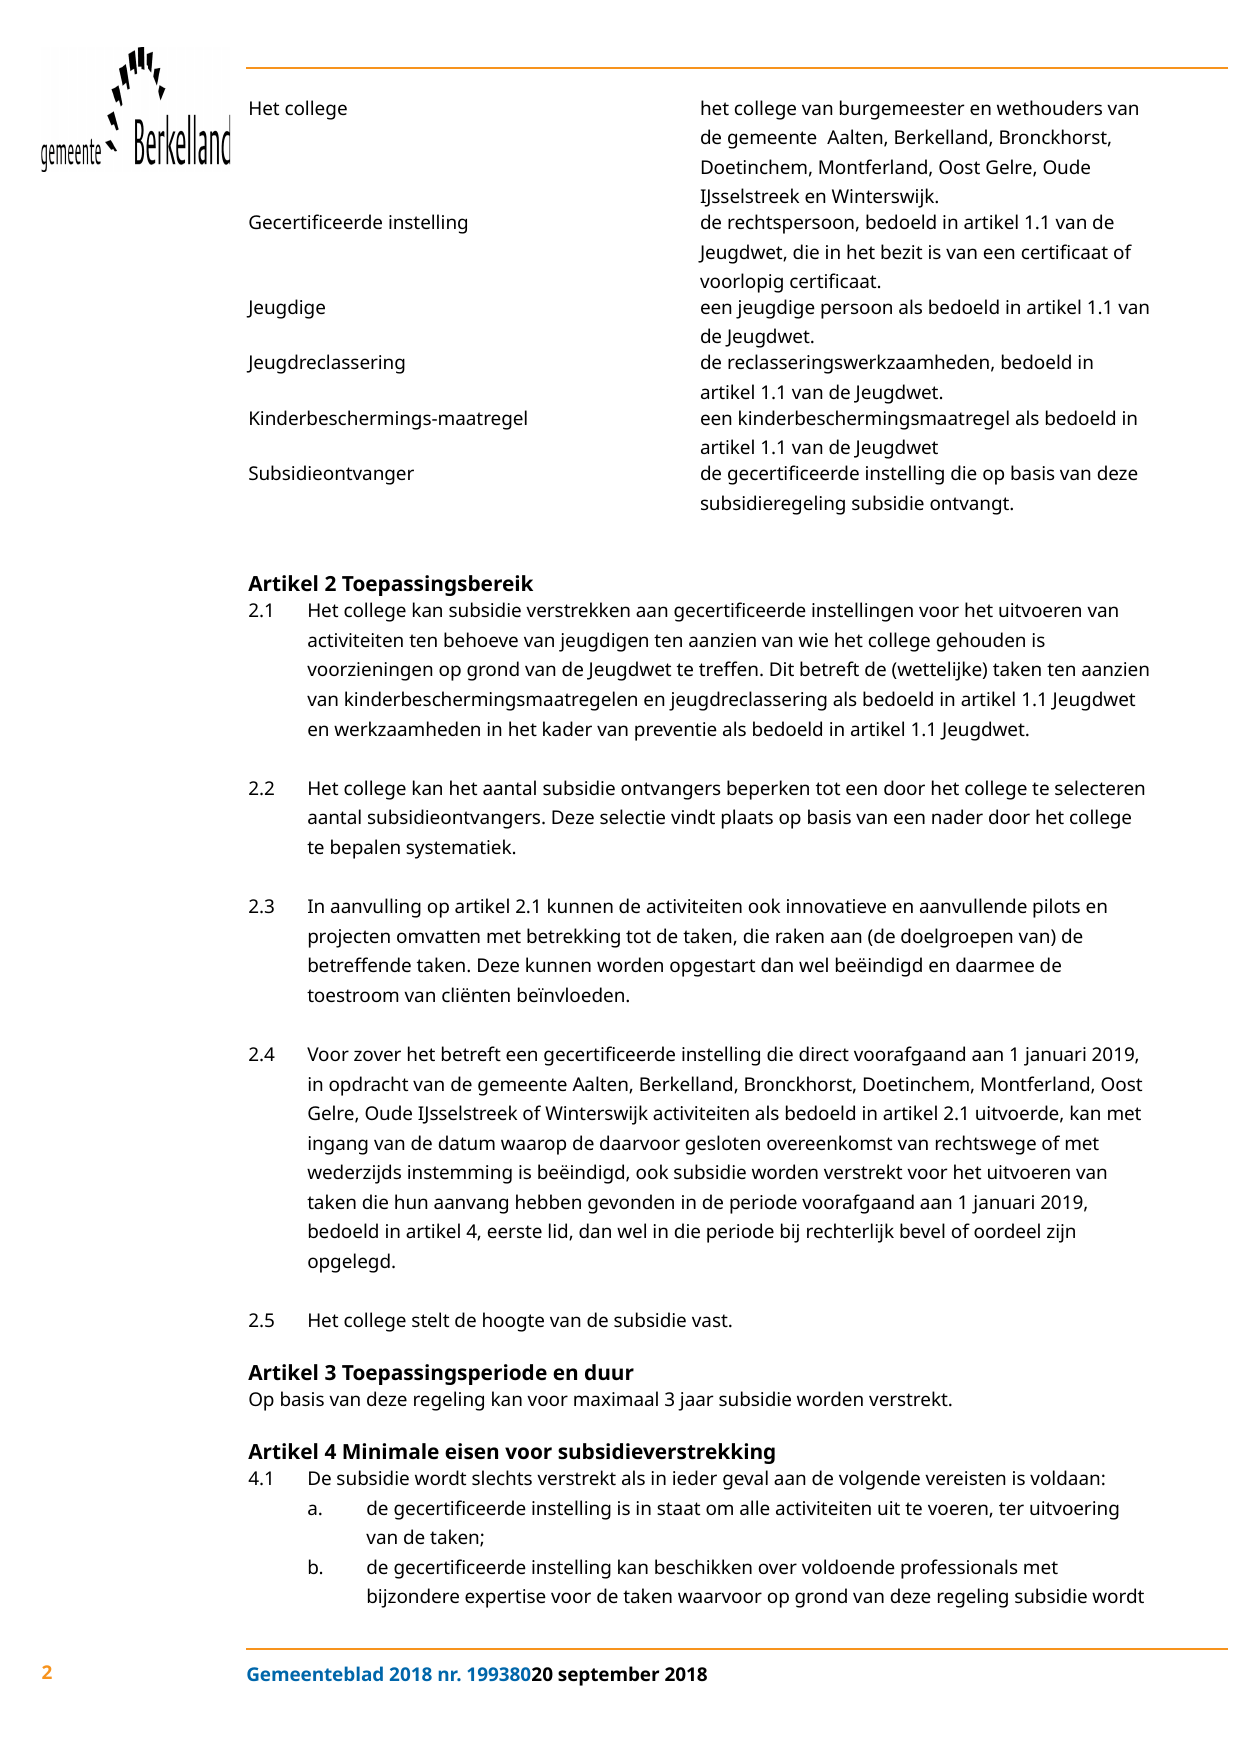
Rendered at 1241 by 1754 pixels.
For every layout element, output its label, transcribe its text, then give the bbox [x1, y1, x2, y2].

table_cell een jeugdige persoon als bedoeld in artikel 1.1 van de Jeugdwet. [700, 294, 1152, 349]
table_cell Subsidieontvanger [248, 460, 700, 515]
table_cell Kinderbeschermings-maatregel [248, 405, 700, 460]
table_cell het college van burgemeester en wethouders van de gemeente Aalten, Berkelland, Bronckhorst, Doetinchem, Montferland, Oost Gelre, Oude IJsselstreek en Winterswijk. [700, 95, 1152, 209]
table_cell de reclasseringswerkzaamheden, bedoeld in artikel 1.1 van de Jeugdwet. [700, 350, 1152, 405]
list In aanvulling op artikel 2.1 kunnen de activiteiten ook innovatieve en aanvullende pilots en projecten omvatten met betrekking tot de taken, die raken aan (de doelgroepen van) de betreffende taken. Deze kunnen worden opgestart dan wel beëindigd en daarmee de toestroom van cliënten beïnvloeden. [248, 893, 1152, 1008]
table_cell Jeugdreclassering [248, 350, 700, 405]
table_cell de rechtspersoon, bedoeld in artikel 1.1 van de Jeugdwet, die in het bezit is van een certificaat of voorlopig certificaat. [700, 209, 1152, 294]
text Artikel 3 Toepassingsperiode en duur [248, 1358, 1152, 1386]
text Artikel 4 Minimale eisen voor subsidieverstrekking [248, 1437, 1152, 1465]
list de gecertificeerde instelling is in staat om alle activiteiten uit te voeren, ter uitvoering van de taken; [307, 1495, 1152, 1550]
list Het college stelt de hoogte van de subsidie vast. [248, 1307, 1152, 1333]
picture [41, 47, 231, 172]
table_cell Het college [248, 95, 700, 209]
list Het college kan het aantal subsidie ontvangers beperken tot een door het college te selecteren aantal subsidieontvangers. Deze selectie vindt plaats op basis van een nader door het college te bepalen systematiek. [248, 775, 1152, 860]
table_cell Gecertificeerde instelling [248, 209, 700, 294]
list Het college kan subsidie verstrekken aan gecertificeerde instellingen voor het uitvoeren van activiteiten ten behoeve van jeugdigen ten aanzien van wie het college gehouden is voorzieningen op grond van de Jeugdwet te treffen. Dit betreft de (wettelijke) taken ten aanzien van kinderbeschermingsmaatregelen en jeugdreclassering als bedoeld in artikel 1.1 Jeugdwet en werkzaamheden in het kader van preventie als bedoeld in artikel 1.1 Jeugdwet. [248, 597, 1152, 742]
list de gecertificeerde instelling kan beschikken over voldoende professionals met bijzondere expertise voor de taken waarvoor op grond van deze regeling subsidie wordt [307, 1554, 1152, 1609]
text Op basis van deze regeling kan voor maximaal 3 jaar subsidie worden verstrekt. [248, 1386, 1152, 1412]
text Artikel 2 Toepassingsbereik [248, 569, 1152, 597]
table_cell de gecertificeerde instelling die op basis van deze subsidieregeling subsidie ontvangt. [700, 460, 1152, 515]
table_cell Jeugdige [248, 294, 700, 349]
list De subsidie wordt slechts verstrekt als in ieder geval aan de volgende vereisten is voldaan: [248, 1465, 1152, 1491]
table_cell een kinderbeschermingsmaatregel als bedoeld in artikel 1.1 van de Jeugdwet [700, 405, 1152, 460]
list Voor zover het betreft een gecertificeerde instelling die direct voorafgaand aan 1 januari 2019, in opdracht van de gemeente Aalten, Berkelland, Bronckhorst, Doetinchem, Montferland, Oost Gelre, Oude IJsselstreek of Winterswijk activiteiten als bedoeld in artikel 2.1 uitvoerde, kan met ingang van de datum waarop de daarvoor gesloten overeenkomst van rechtswege of met wederzijds instemming is beëindigd, ook subsidie worden verstrekt voor het uitvoeren van taken die hun aanvang hebben gevonden in de periode voorafgaand aan 1 januari 2019, bedoeld in artikel 4, eerste lid, dan wel in die periode bij rechterlijk bevel of oordeel zijn opgelegd. [248, 1041, 1152, 1274]
